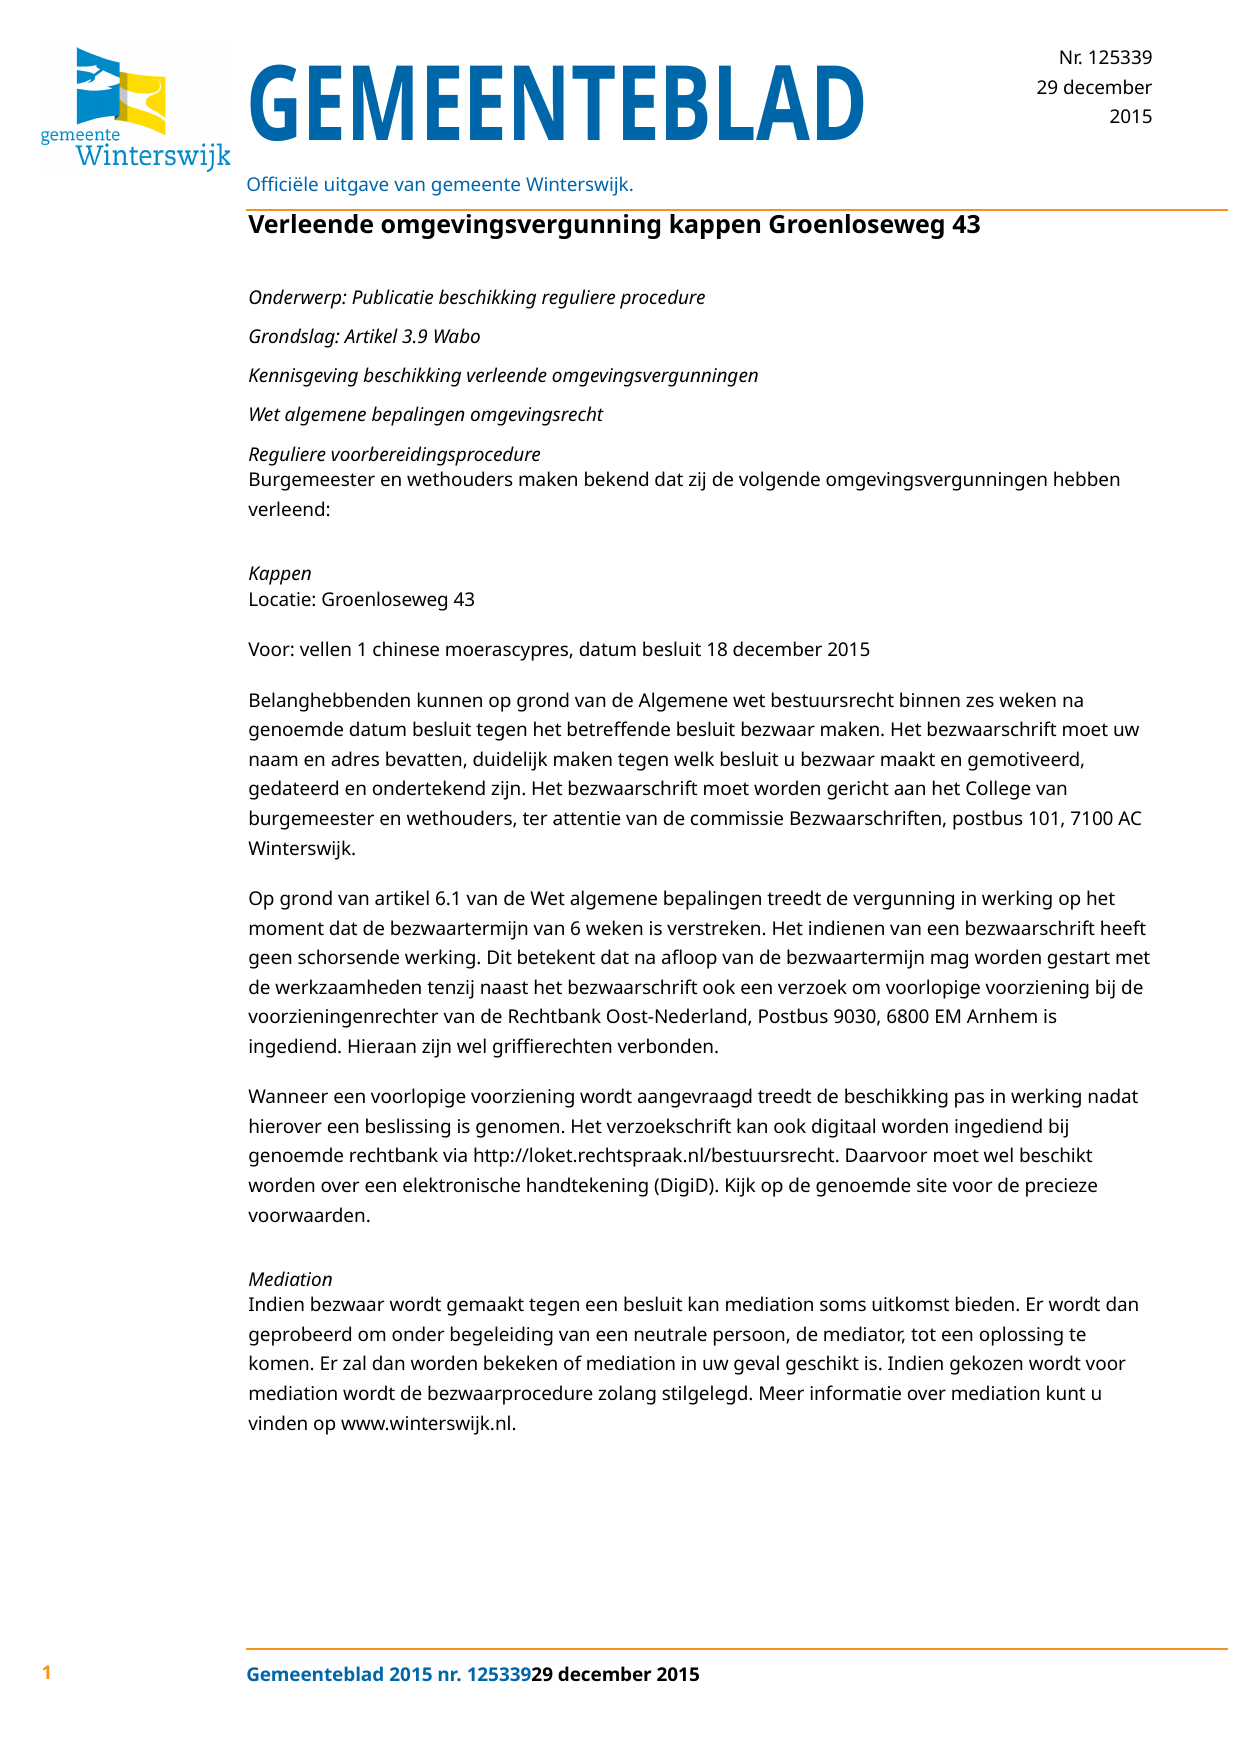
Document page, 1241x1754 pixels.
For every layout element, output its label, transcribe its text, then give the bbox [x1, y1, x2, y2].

text Locatie: Groenloseweg 43 [248, 586, 1152, 612]
picture [225, 153, 231, 162]
text Wanneer een voorlopige voorziening wordt aangevraagd treedt de beschikking pas in werking nadat hierover een beslissing is genomen. Het verzoekschrift kan ook digitaal worden ingediend bij genoemde rechtbank via http://loket.rechtspraak.nl/bestuursrecht. Daarvoor moet wel beschikt worden over een elektronische handtekening (DigiD). Kijk op de genoemde site voor de precieze voorwaarden. [248, 1083, 1152, 1227]
text Mediation [248, 1266, 1152, 1291]
text Grondslag: Artikel 3.9 Wabo [248, 323, 1152, 349]
text Op grond van artikel 6.1 van de Wet algemene bepalingen treedt de vergunning in werking op het moment dat de bezwaartermijn van 6 weken is verstreken. Het indienen van een bezwaarschrift heeft geen schorsende werking. Dit betekent dat na afloop van de bezwaartermijn mag worden gestart met de werkzaamheden tenzij naast het bezwaarschrift ook een verzoek om voorlopige voorziening bij de voorzieningenrechter van de Rechtbank Oost-Nederland, Postbus 9030, 6800 EM Arnhem is ingediend. Hieraan zijn wel griffierechten verbonden. [248, 885, 1152, 1059]
picture [41, 47, 231, 172]
text Wet algemene bepalingen omgevingsrecht [248, 402, 1152, 427]
text Indien bezwaar wordt gemaakt tegen een besluit kan mediation soms uitkomst bieden. Er wordt dan geprobeerd om onder begeleiding van een neutrale persoon, de mediator, tot een oplossing te komen. Er zal dan worden bekeken of mediation in uw geval geschikt is. Indien gekozen wordt voor mediation wordt de bezwaarprocedure zolang stilgelegd. Meer informatie over mediation kunt u vinden op www.winterswijk.nl. [248, 1291, 1152, 1436]
text Kappen [248, 560, 1152, 586]
text Verleende omgevingsvergunning kappen Groenloseweg 43 [248, 211, 1152, 241]
text Kennisgeving beschikking verleende omgevingsvergunningen [248, 362, 1152, 388]
text Belanghebbenden kunnen op grond van de Algemene wet bestuursrecht binnen zes weken na genoemde datum besluit tegen het betreffende besluit bezwaar maken. Het bezwaarschrift moet uw naam en adres bevatten, duidelijk maken tegen welk besluit u bezwaar maakt en gemotiveerd, gedateerd en ondertekend zijn. Het bezwaarschrift moet worden gericht aan het College van burgemeester en wethouders, ter attentie van de commissie Bezwaarschriften, postbus 101, 7100 AC Winterswijk. [248, 687, 1152, 860]
text Reguliere voorbereidingsprocedure [248, 441, 1152, 467]
text Burgemeester en wethouders maken bekend dat zij de volgende omgevingsvergunningen hebben verleend: [248, 467, 1152, 522]
text Onderwerp: Publicatie beschikking reguliere procedure [248, 284, 1152, 309]
text Voor: vellen 1 chinese moerascypres, datum besluit 18 december 2015 [248, 636, 1152, 662]
